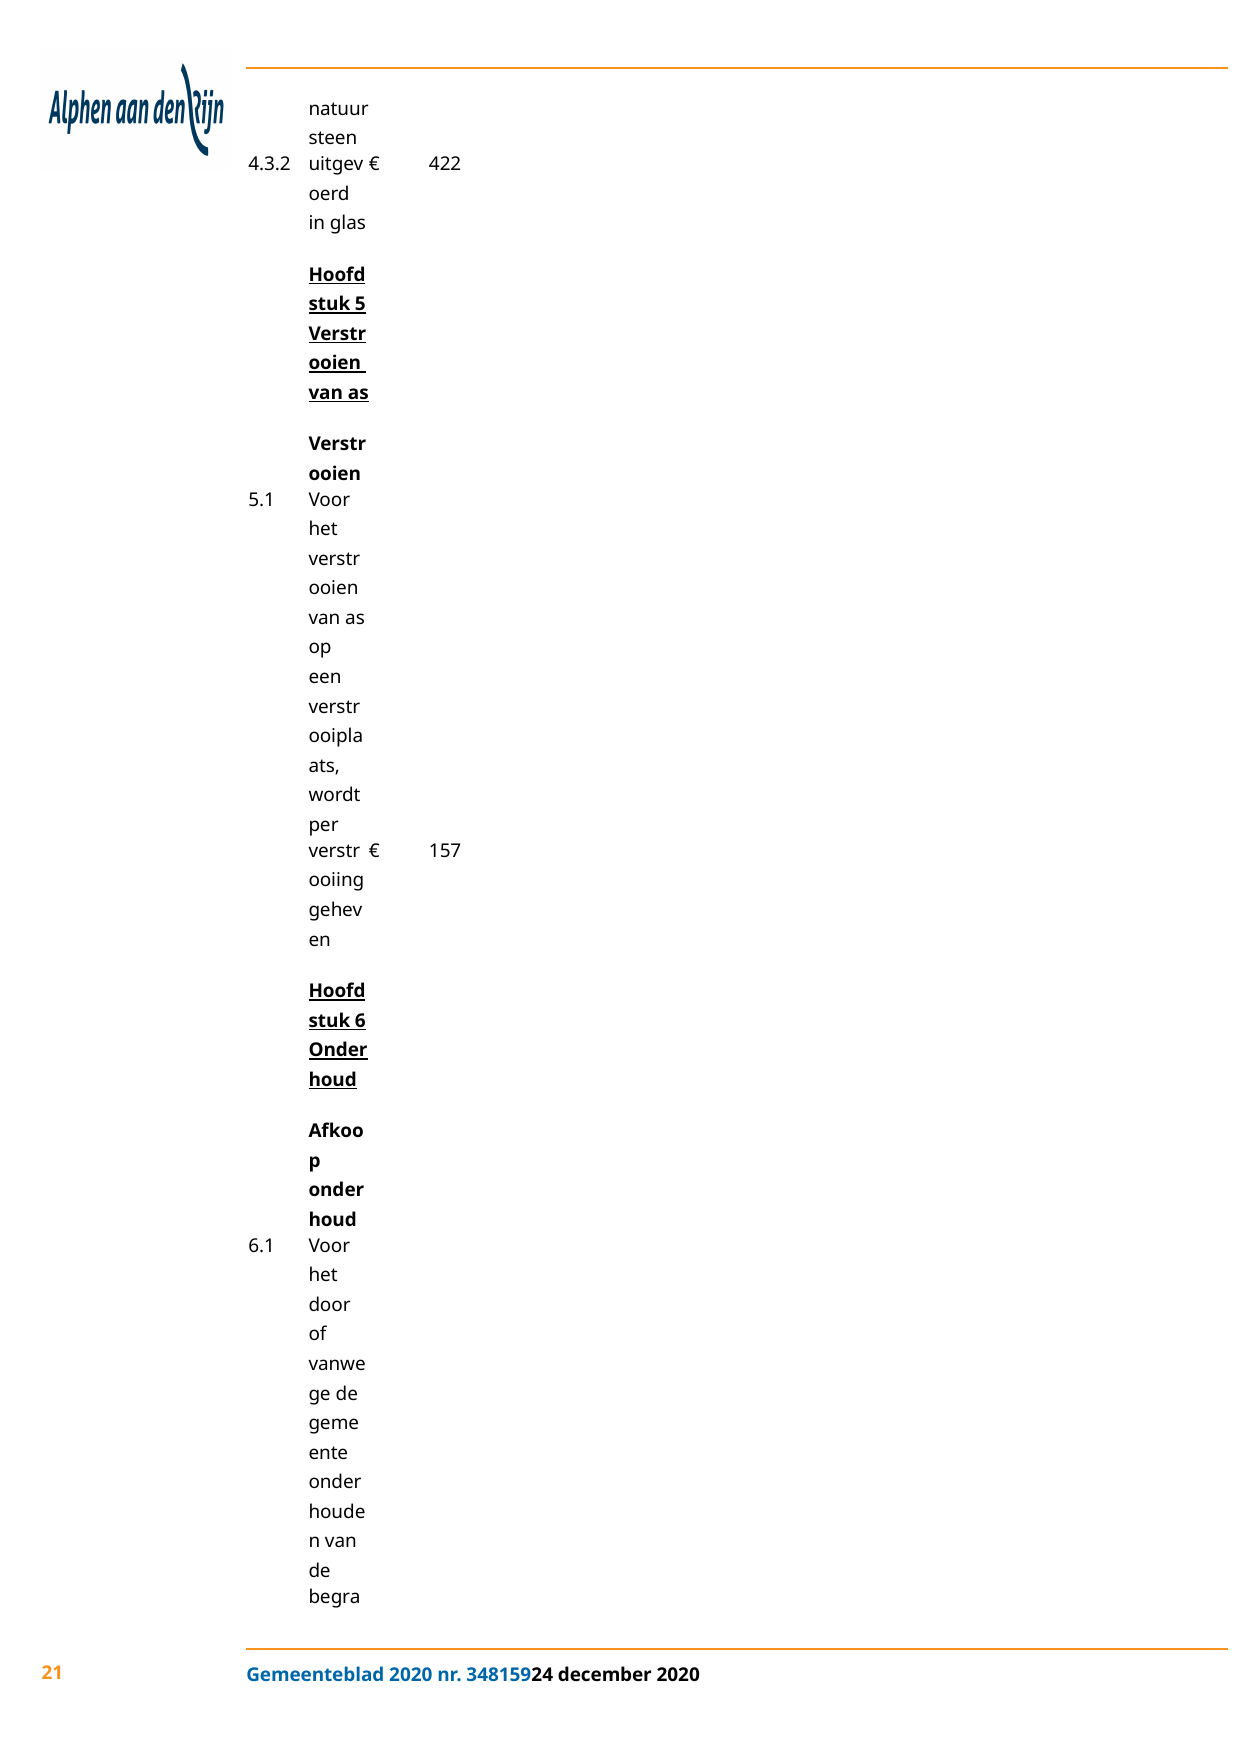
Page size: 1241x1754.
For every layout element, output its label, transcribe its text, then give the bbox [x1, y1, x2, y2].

table_cell [369, 951, 429, 977]
table_cell [489, 405, 549, 431]
table_cell [429, 431, 489, 486]
table_cell [489, 261, 549, 405]
table_cell [308, 951, 368, 977]
table_cell [429, 1232, 489, 1583]
table_cell Hoofdstuk 5 Verstrooien van as [308, 261, 368, 401]
table_cell [489, 951, 549, 977]
table_cell [369, 1118, 429, 1232]
table_cell [369, 431, 429, 486]
table_cell Voor het door of vanwege de gemeente onderhouden van de [308, 1232, 368, 1583]
table_cell verstrooiing geheven [308, 837, 368, 951]
table_cell [248, 1118, 308, 1232]
table_cell [369, 977, 429, 1092]
table_cell [429, 235, 489, 261]
table_cell [248, 405, 308, 431]
table_cell [489, 95, 549, 150]
table_cell [308, 235, 368, 261]
table_cell [248, 1583, 308, 1609]
table_cell [369, 1583, 429, 1609]
table_cell [489, 1232, 549, 1583]
table_cell [369, 405, 429, 431]
table_cell [489, 1092, 549, 1117]
table_cell [429, 95, 489, 150]
table_cell [248, 951, 308, 977]
table_cell [489, 235, 549, 261]
table_cell [369, 235, 429, 261]
table_cell [369, 261, 429, 405]
table_cell [489, 1583, 549, 1609]
table_cell Voor het verstrooien van as op een verstrooiplaats, wordt per [308, 486, 368, 837]
table_cell 422 [429, 150, 489, 235]
table_cell [248, 837, 308, 951]
table_cell [248, 95, 308, 150]
table_cell [248, 977, 308, 1092]
table_cell [248, 1092, 308, 1117]
table_cell 4.3.2 [248, 150, 308, 235]
table_cell Verstrooien [308, 431, 368, 486]
table_cell uitgevoerd in glas [308, 150, 368, 235]
table_cell [248, 431, 308, 486]
table_cell [429, 1092, 489, 1117]
table_cell [429, 1118, 489, 1232]
table_cell [489, 977, 549, 1092]
table_cell 6.1 [248, 1232, 308, 1583]
table_cell [369, 1232, 429, 1583]
table_cell [489, 837, 549, 951]
table_cell begra [308, 1583, 368, 1609]
table_cell [248, 261, 308, 405]
table_cell [429, 486, 489, 837]
table_cell houd [308, 1059, 368, 1092]
table_cell € [369, 150, 429, 235]
table_cell natuursteen [308, 95, 368, 150]
table_cell [369, 1092, 429, 1117]
table_cell [429, 977, 489, 1092]
table_cell [489, 431, 549, 486]
table_cell [489, 1118, 549, 1232]
table_cell [369, 486, 429, 837]
table_cell [308, 405, 368, 431]
table_cell [429, 405, 489, 431]
table_cell Afkoop onderhoud [308, 1118, 368, 1232]
table_cell [489, 486, 549, 837]
table_cell [429, 1583, 489, 1609]
table_cell [489, 150, 549, 235]
table_cell 157 [429, 837, 489, 951]
table_cell [248, 235, 308, 261]
table_cell € [369, 837, 429, 951]
table_cell Hoofdstuk 6 Onder [308, 977, 368, 1058]
table_cell [308, 1092, 368, 1117]
table_cell [369, 95, 429, 150]
table_cell [429, 261, 489, 405]
table_cell [429, 951, 489, 977]
table_cell 5.1 [248, 486, 308, 837]
picture [41, 47, 231, 172]
